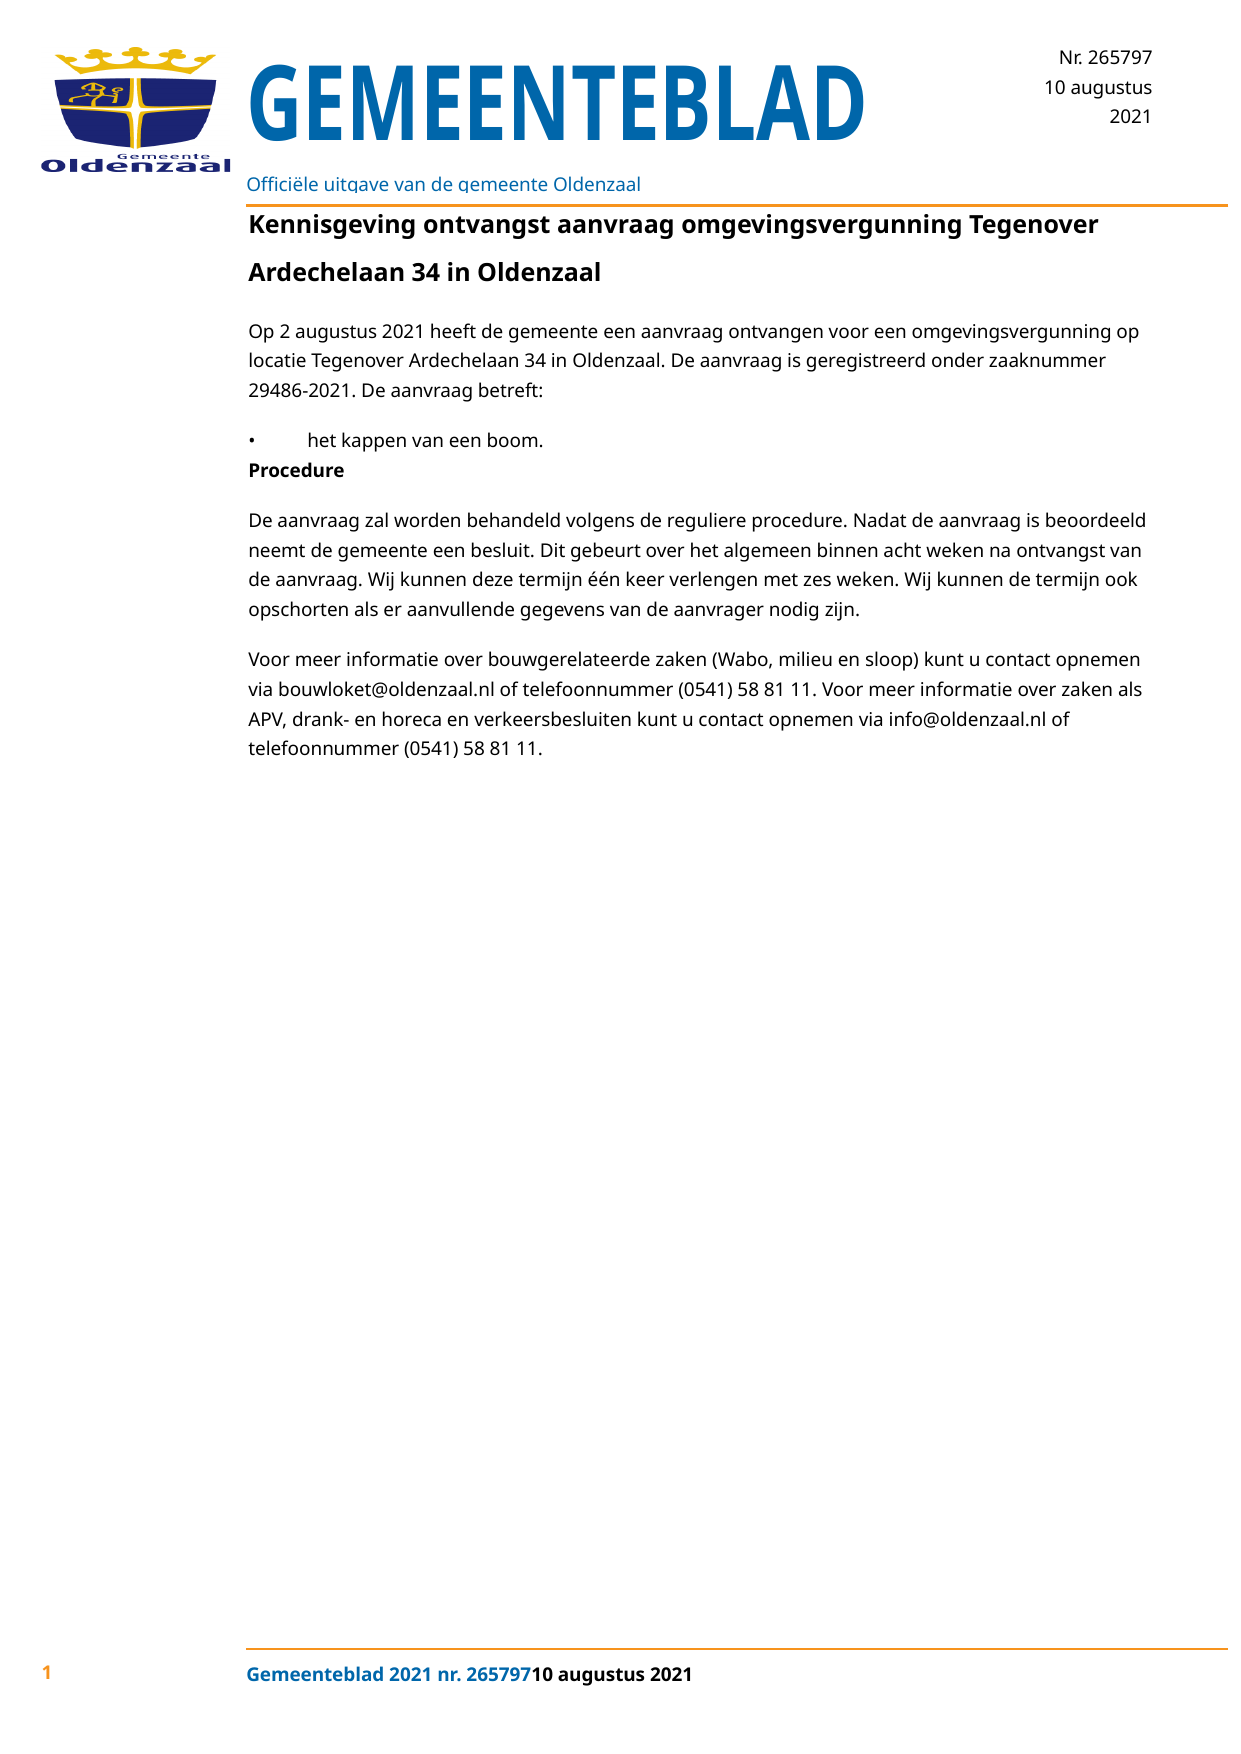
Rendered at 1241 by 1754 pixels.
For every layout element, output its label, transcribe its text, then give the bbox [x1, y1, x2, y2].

text Voor meer informatie over bouwgerelateerde zaken (Wabo, milieu en sloop) kunt u contact opnemen via bouwloket@oldenzaal.nl of telefoonnummer (0541) 58 81 11. Voor meer informatie over zaken als APV, drank- en horeca en verkeersbesluiten kunt u contact opnemen via info@oldenzaal.nl of telefoonnummer (0541) 58 81 11. [248, 647, 1152, 761]
text Procedure [248, 457, 1152, 483]
text De aanvraag zal worden behandeld volgens de reguliere procedure. Nadat de aanvraag is beoordeeld neemt de gemeente een besluit. Dit gebeurt over het algemeen binnen acht weken na ontvangst van de aanvraag. Wij kunnen deze termijn één keer verlengen met zes weken. Wij kunnen de termijn ook opschorten als er aanvullende gegevens van de aanvrager nodig zijn. [248, 507, 1152, 622]
text Op 2 augustus 2021 heeft de gemeente een aanvraag ontvangen voor een omgevingsvergunning op locatie Tegenover Ardechelaan 34 in Oldenzaal. De aanvraag is geregistreerd onder zaaknummer 29486-2021. De aanvraag betreft: [248, 318, 1152, 403]
list het kappen van een boom. [248, 427, 1152, 453]
text Kennisgeving ontvangst aanvraag omgevingsvergunning Tegenover Ardechelaan 34 in Oldenzaal [248, 207, 1152, 288]
picture [41, 47, 231, 172]
